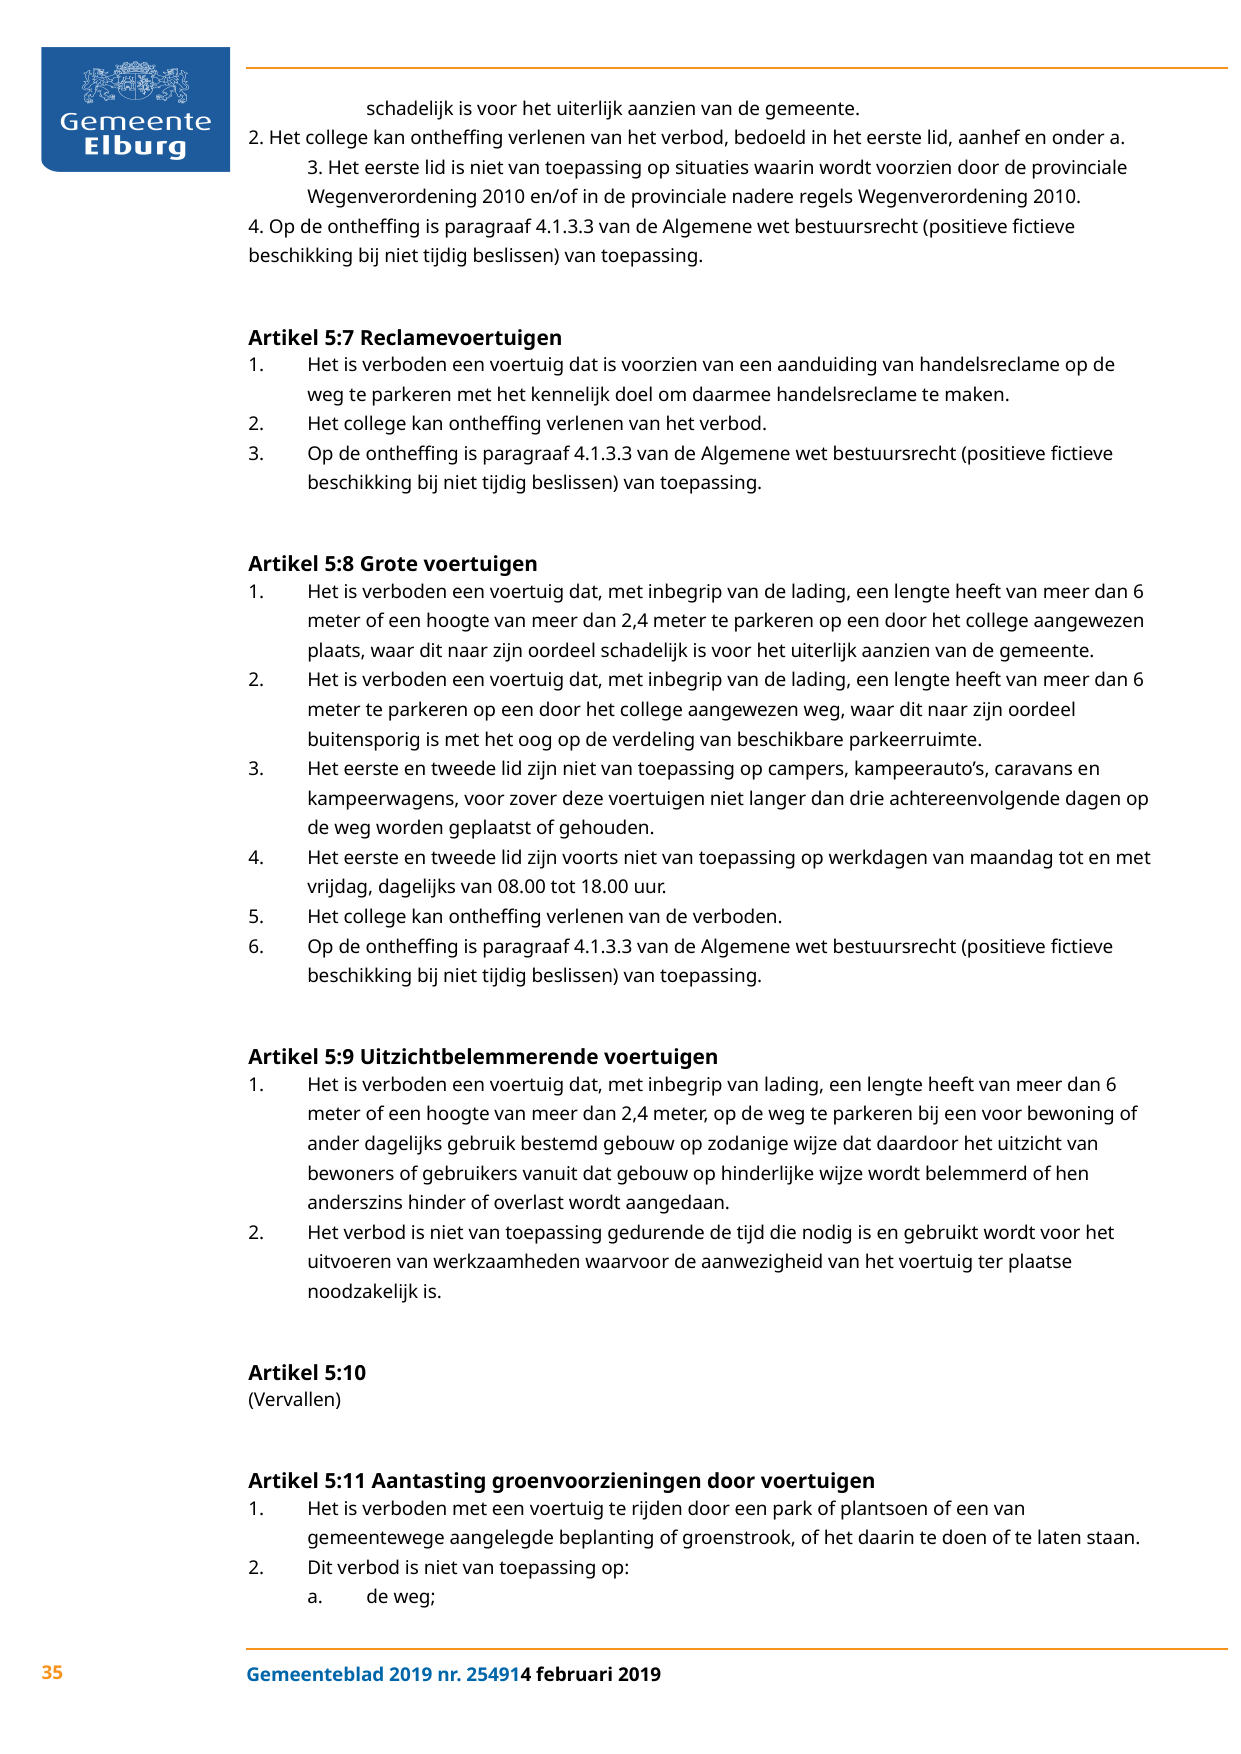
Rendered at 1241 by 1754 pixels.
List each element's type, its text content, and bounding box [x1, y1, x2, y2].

list Het eerste en tweede lid zijn niet van toepassing op campers, kampeerauto’s, caravans en kampeerwagens, voor zover deze voertuigen niet langer dan drie achtereenvolgende dagen op de weg worden geplaatst of gehouden. [248, 755, 1152, 840]
text Artikel 5:11 Aantasting groenvoorzieningen door voertuigen [248, 1466, 1152, 1495]
list Het college kan ontheffing verlenen van de verboden. [248, 903, 1152, 929]
list de weg; [307, 1584, 1152, 1609]
text Artikel 5:7 Reclamevoertuigen [248, 323, 1152, 351]
text Artikel 5:8 Grote voertuigen [248, 549, 1152, 578]
list Het is verboden een voertuig dat, met inbegrip van de lading, een lengte heeft van meer dan 6 meter of een hoogte van meer dan 2,4 meter te parkeren op een door het college aangewezen plaats, waar dit naar zijn oordeel schadelijk is voor het uiterlijk aanzien van de gemeente. [248, 578, 1152, 663]
text (Vervallen) [248, 1386, 1152, 1412]
list Het is verboden een voertuig dat, met inbegrip van lading, een lengte heeft van meer dan 6 meter of een hoogte van meer dan 2,4 meter, op de weg te parkeren bij een voor bewoning of ander dagelijks gebruik bestemd gebouw op zodanige wijze dat daardoor het uitzicht van bewoners of gebruikers vanuit dat gebouw op hinderlijke wijze wordt belemmerd of hen anderszins hinder of overlast wordt aangedaan. [248, 1071, 1152, 1215]
list Het is verboden een voertuig dat, met inbegrip van de lading, een lengte heeft van meer dan 6 meter te parkeren op een door het college aangewezen weg, waar dit naar zijn oordeel buitensporig is met het oog op de verdeling van beschikbare parkeerruimte. [248, 667, 1152, 752]
list Dit verbod is niet van toepassing op: [248, 1554, 1152, 1580]
list Op de ontheffing is paragraaf 4.1.3.3 van de Algemene wet bestuursrecht (positieve fictieve beschikking bij niet tijdig beslissen) van toepassing. [248, 933, 1152, 988]
list Het eerste en tweede lid zijn voorts niet van toepassing op werkdagen van maandag tot en met vrijdag, dagelijks van 08.00 tot 18.00 uur. [248, 844, 1152, 899]
text Artikel 5:9 Uitzichtbelemmerende voertuigen [248, 1042, 1152, 1071]
list schadelijk is voor het uiterlijk aanzien van de gemeente. [307, 95, 1152, 121]
list Op de ontheffing is paragraaf 4.1.3.3 van de Algemene wet bestuursrecht (positieve fictieve beschikking bij niet tijdig beslissen) van toepassing. [248, 440, 1152, 495]
list 3. Het eerste lid is niet van toepassing op situaties waarin wordt voorzien door de provinciale Wegenverordening 2010 en/of in de provinciale nadere regels Wegenverordening 2010. [248, 154, 1152, 209]
list Het is verboden een voertuig dat is voorzien van een aanduiding van handelsreclame op de weg te parkeren met het kennelijk doel om daarmee handelsreclame te maken. [248, 351, 1152, 406]
picture [41, 47, 231, 172]
list Het college kan ontheffing verlenen van het verbod. [248, 410, 1152, 436]
text Artikel 5:10 [248, 1358, 1152, 1386]
list Het verbod is niet van toepassing gedurende de tijd die nodig is en gebruikt wordt voor het uitvoeren van werkzaamheden waarvoor de aanwezigheid van het voertuig ter plaatse noodzakelijk is. [248, 1219, 1152, 1304]
list Het is verboden met een voertuig te rijden door een park of plantsoen of een van gemeentewege aangelegde beplanting of groenstrook, of het daarin te doen of te laten staan. [248, 1495, 1152, 1550]
